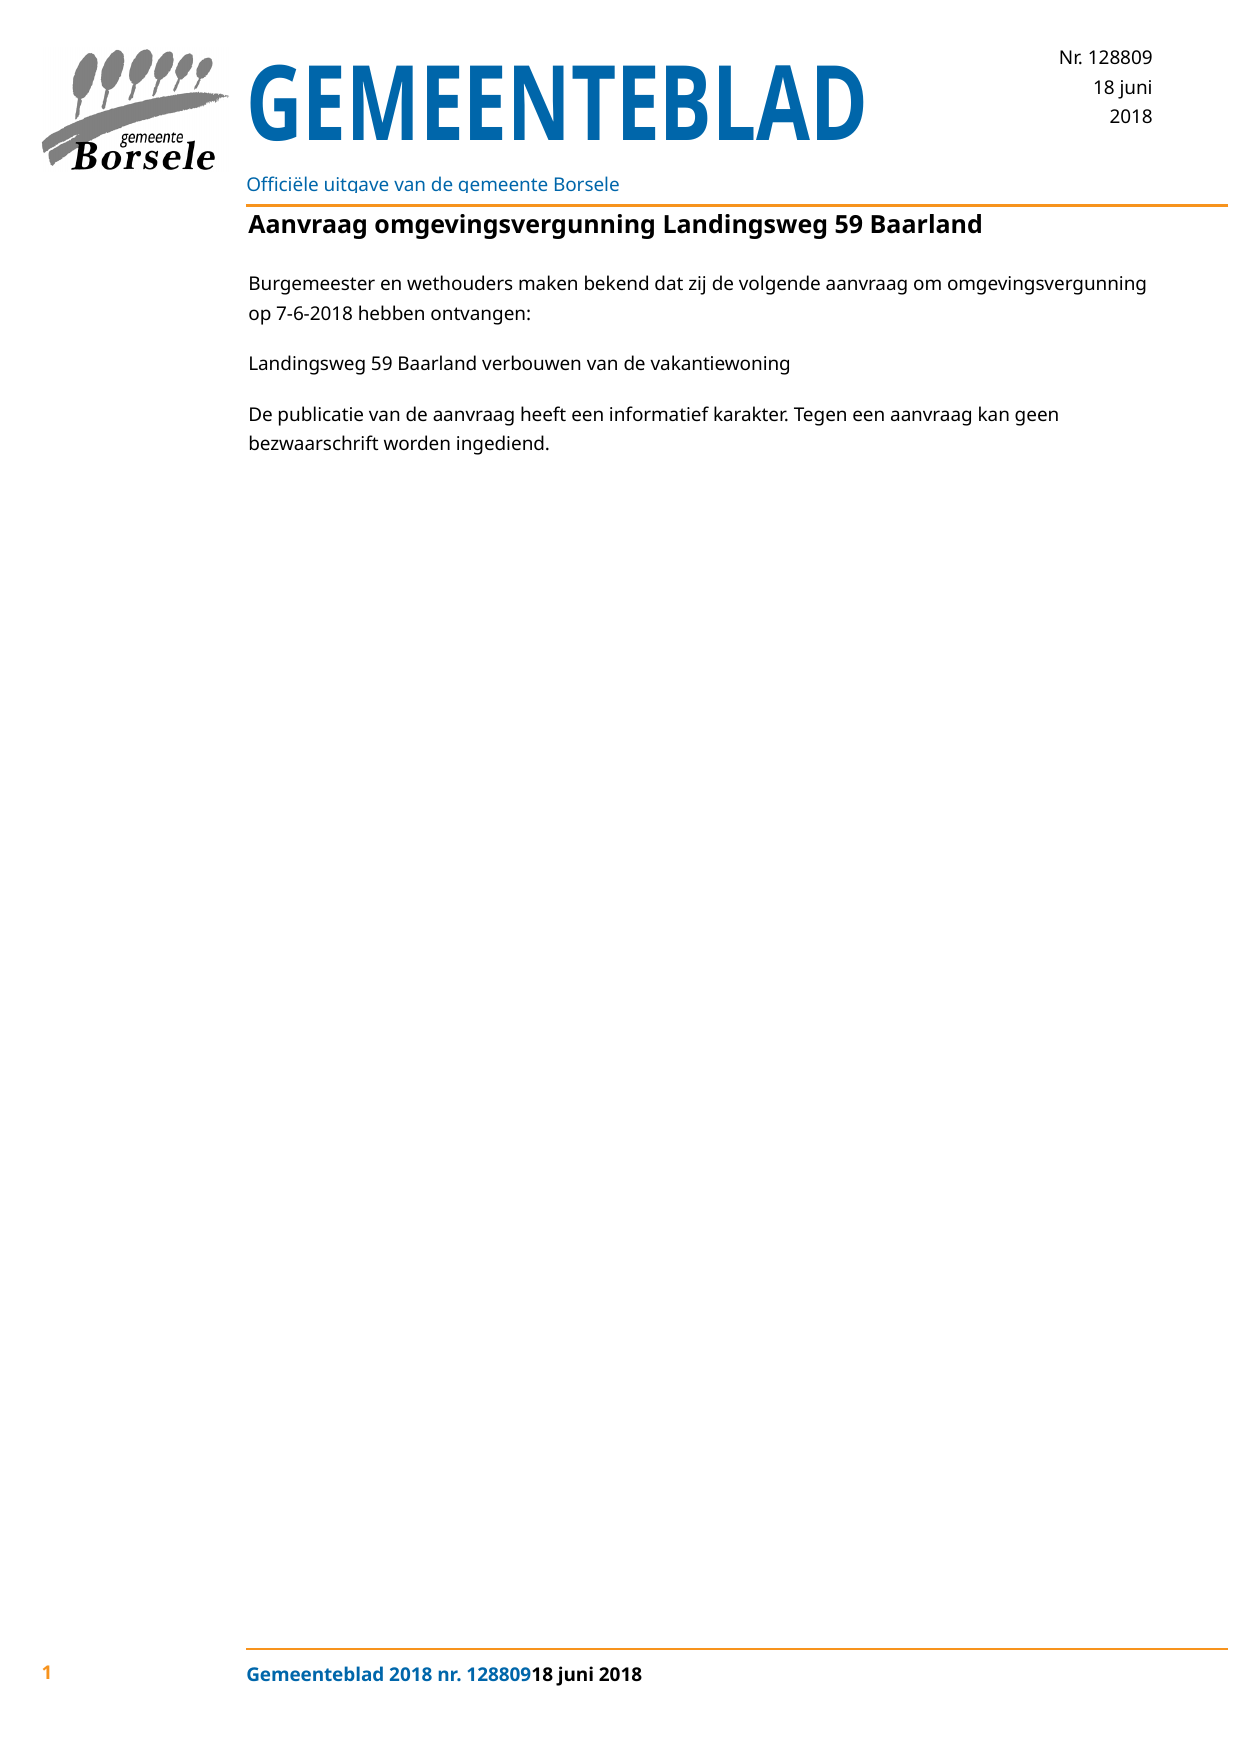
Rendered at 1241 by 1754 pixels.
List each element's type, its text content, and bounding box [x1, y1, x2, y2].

text Landingsweg 59 Baarland verbouwen van de vakantiewoning [248, 350, 1152, 376]
text Aanvraag omgevingsvergunning Landingsweg 59 Baarland [248, 207, 1152, 241]
text Burgemeester en wethouders maken bekend dat zij de volgende aanvraag om omgevingsvergunning op 7-6-2018 hebben ontvangen: [248, 270, 1152, 326]
picture [41, 47, 231, 172]
text De publicatie van de aanvraag heeft een informatief karakter. Tegen een aanvraag kan geen bezwaarschrift worden ingediend. [248, 401, 1152, 456]
